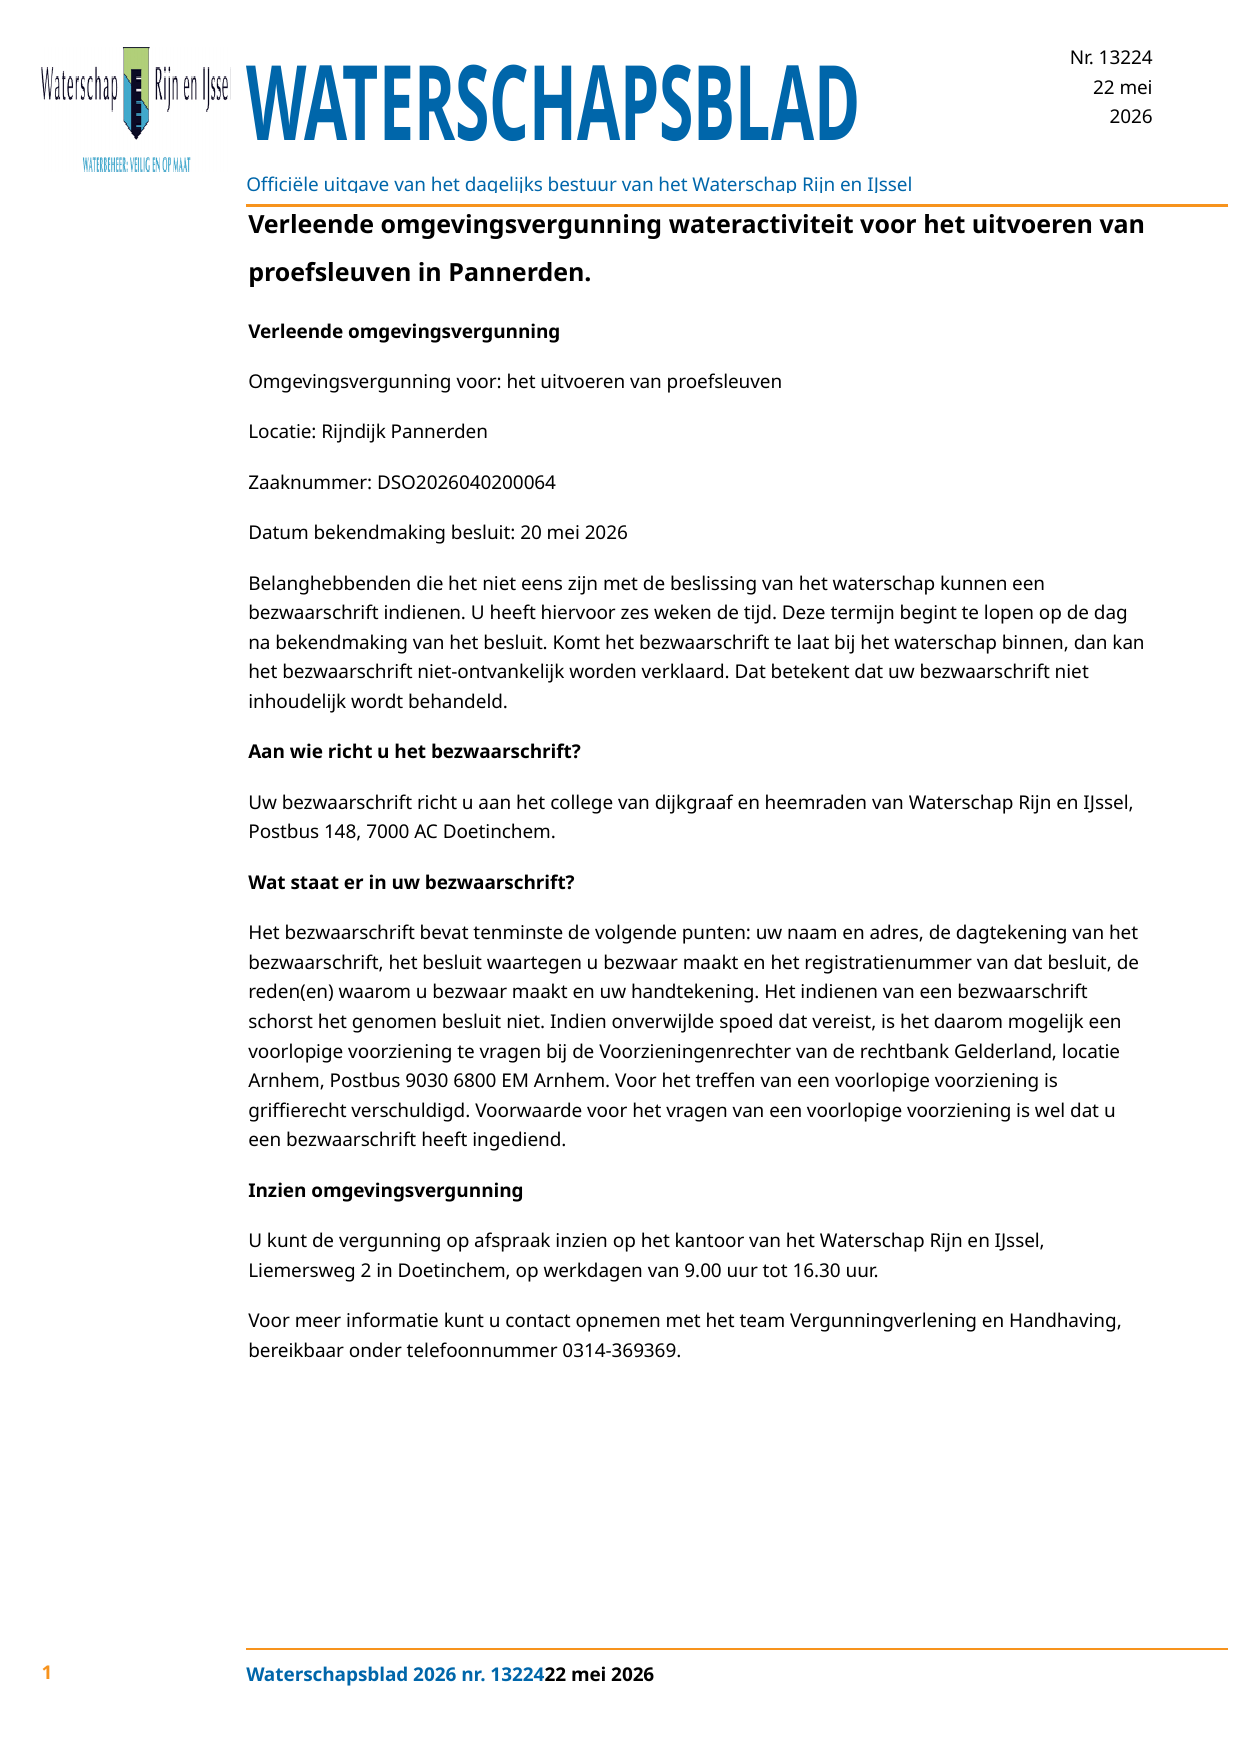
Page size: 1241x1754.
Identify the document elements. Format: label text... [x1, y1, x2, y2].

text Zaaknummer: DSO2026040200064 [248, 469, 1152, 495]
text Aan wie richt u het bezwaarschrift? [248, 739, 1152, 764]
picture [41, 47, 231, 172]
text Locatie: Rijndijk Pannerden [248, 419, 1152, 444]
text Belanghebbenden die het niet eens zijn met de beslissing van het waterschap kunnen een bezwaarschrift indienen. U heeft hiervoor zes weken de tijd. Deze termijn begint te lopen op de dag na bekendmaking van het besluit. Komt het bezwaarschrift te laat bij het waterschap binnen, dan kan het bezwaarschrift niet-ontvankelijk worden verklaard. Dat betekent dat uw bezwaarschrift niet inhoudelijk wordt behandeld. [248, 570, 1152, 714]
text Het bezwaarschrift bevat tenminste de volgende punten: uw naam en adres, de dagtekening van het bezwaarschrift, het besluit waartegen u bezwaar maakt en het registratienummer van dat besluit, de reden(en) waarom u bezwaar maakt en uw handtekening. Het indienen van een bezwaarschrift schorst het genomen besluit niet. Indien onverwijlde spoed dat vereist, is het daarom mogelijk een voorlopige voorziening te vragen bij de Voorzieningenrechter van de rechtbank Gelderland, locatie Arnhem, Postbus 9030 6800 EM Arnhem. Voor het treffen van een voorlopige voorziening is griffierecht verschuldigd. Voorwaarde voor het vragen van een voorlopige voorziening is wel dat u een bezwaarschrift heeft ingediend. [248, 919, 1152, 1152]
text Verleende omgevingsvergunning wateractiviteit voor het uitvoeren van proefsleuven in Pannerden. [248, 207, 1152, 288]
text Datum bekendmaking besluit: 20 mei 2026 [248, 519, 1152, 545]
text Verleende omgevingsvergunning [248, 318, 1152, 344]
text U kunt de vergunning op afspraak inzien op het kantoor van het Waterschap Rijn en IJssel, Liemersweg 2 in Doetinchem, op werkdagen van 9.00 uur tot 16.30 uur. [248, 1227, 1152, 1283]
text Uw bezwaarschrift richt u aan het college van dijkgraaf en heemraden van Waterschap Rijn en IJssel, Postbus 148, 7000 AC Doetinchem. [248, 789, 1152, 844]
text Voor meer informatie kunt u contact opnemen met het team Vergunningverlening en Handhaving, bereikbaar onder telefoonnummer 0314-369369. [248, 1307, 1152, 1363]
text Wat staat er in uw bezwaarschrift? [248, 869, 1152, 895]
text Omgevingsvergunning voor: het uitvoeren van proefsleuven [248, 368, 1152, 394]
text Inzien omgevingsvergunning [248, 1177, 1152, 1203]
